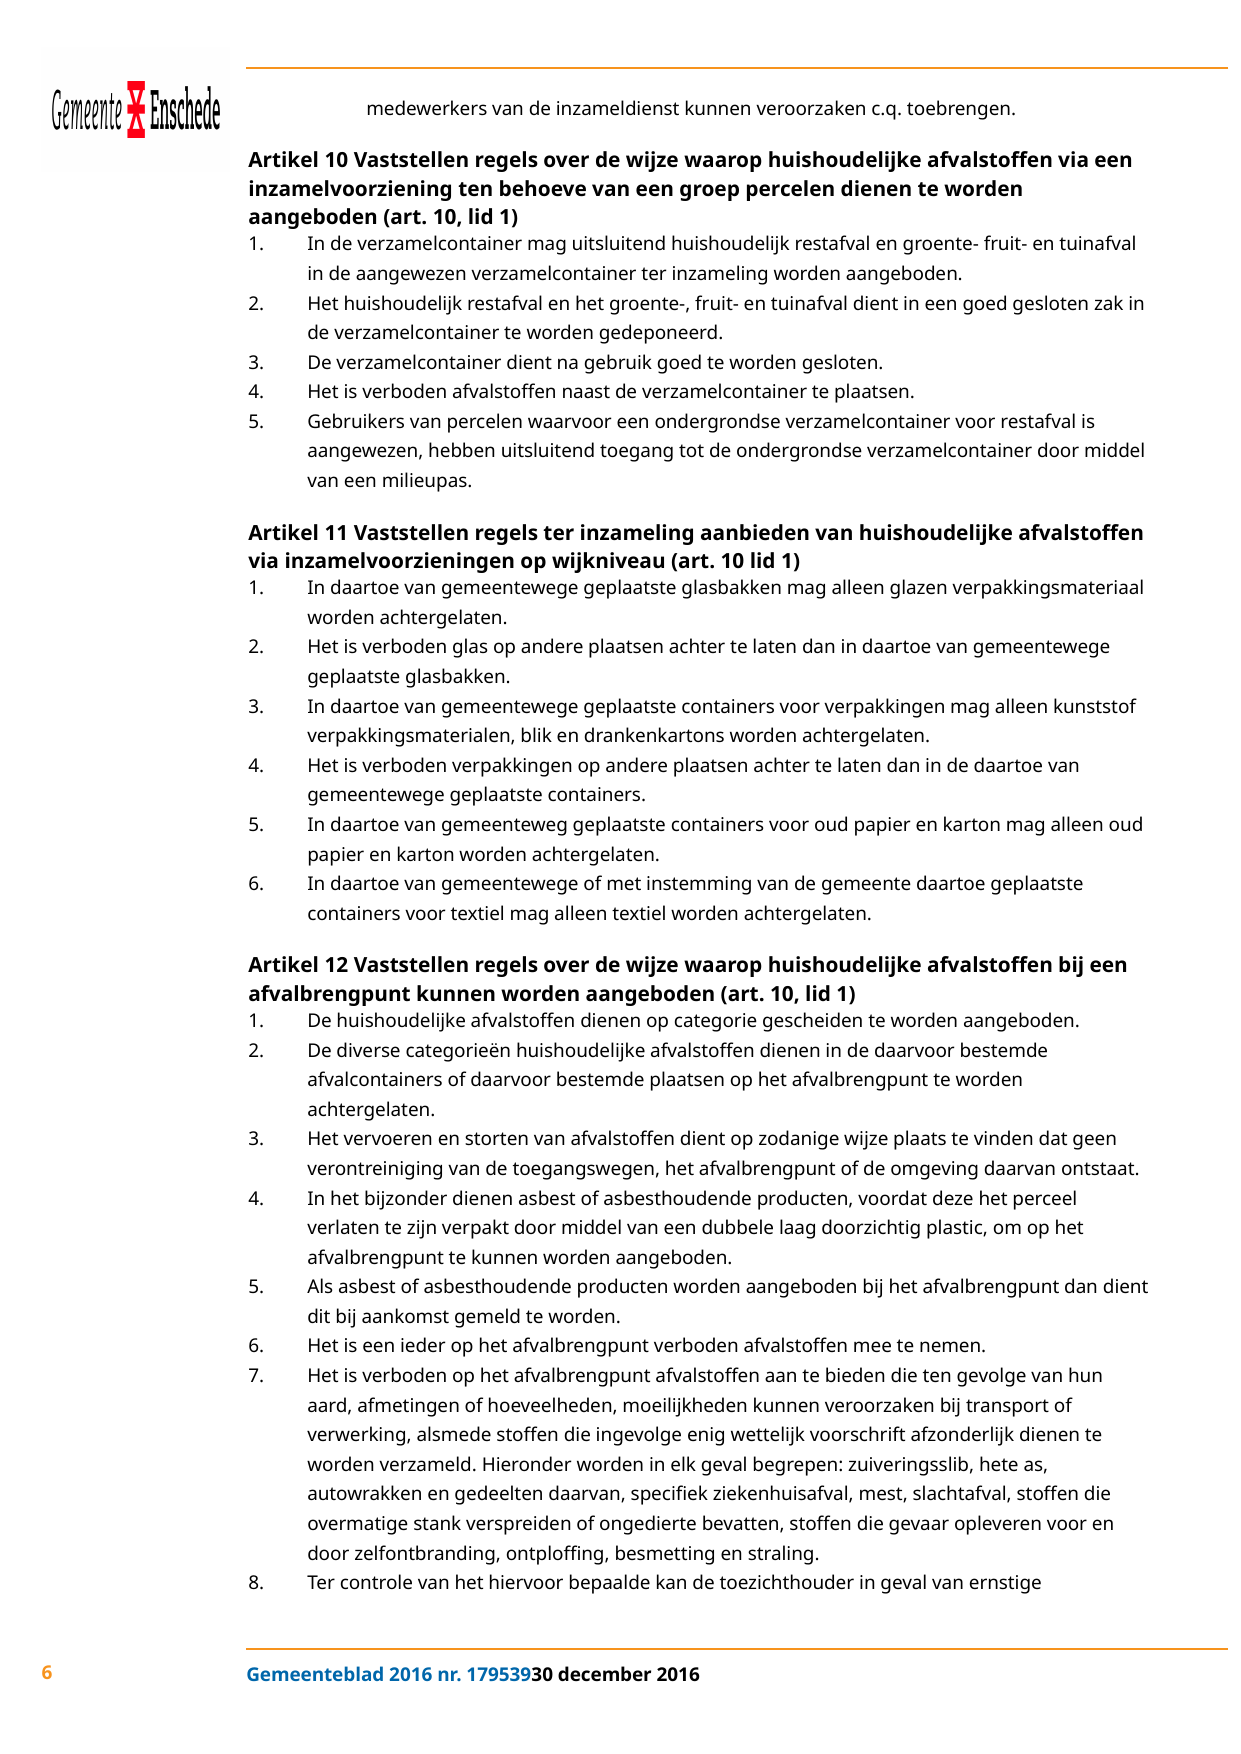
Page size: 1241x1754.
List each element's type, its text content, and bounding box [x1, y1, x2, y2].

list Gebruikers van percelen waarvoor een ondergrondse verzamelcontainer voor restafval is aangewezen, hebben uitsluitend toegang tot de ondergrondse verzamelcontainer door middel van een milieupas. [248, 408, 1152, 493]
list In het bijzonder dienen asbest of asbesthoudende producten, voordat deze het perceel verlaten te zijn verpakt door middel van een dubbele laag doorzichtig plastic, om op het afvalbrengpunt te kunnen worden aangeboden. [248, 1185, 1152, 1269]
list Ter controle van het hiervoor bepaalde kan de toezichthouder in geval van ernstige [248, 1569, 1152, 1595]
list Het is verboden op het afvalbrengpunt afvalstoffen aan te bieden die ten gevolge van hun aard, afmetingen of hoeveelheden, moeilijkheden kunnen veroorzaken bij transport of verwerking, alsmede stoffen die ingevolge enig wettelijk voorschrift afzonderlijk dienen te worden verzameld. Hieronder worden in elk geval begrepen: zuiveringsslib, hete as, autowrakken en gedeelten daarvan, specifiek ziekenhuisafval, mest, slachtafval, stoffen die overmatige stank verspreiden of ongedierte bevatten, stoffen die gevaar opleveren voor en door zelfontbranding, ontploffing, besmetting en straling. [248, 1362, 1152, 1565]
list In daartoe van gemeentewege geplaatste glasbakken mag alleen glazen verpakkingsmateriaal worden achtergelaten. [248, 574, 1152, 630]
list De diverse categorieën huishoudelijke afvalstoffen dienen in de daarvoor bestemde afvalcontainers of daarvoor bestemde plaatsen op het afvalbrengpunt te worden achtergelaten. [248, 1037, 1152, 1122]
text Artikel 11 Vaststellen regels ter inzameling aanbieden van huishoudelijke afvalstoffen via inzamelvoorzieningen op wijkniveau (art. 10 lid 1) [248, 518, 1152, 574]
list medewerkers van de inzameldienst kunnen veroorzaken c.q. toebrengen. [307, 95, 1152, 121]
list Als asbest of asbesthoudende producten worden aangeboden bij het afvalbrengpunt dan dient dit bij aankomst gemeld te worden. [248, 1273, 1152, 1329]
list Het vervoeren en storten van afvalstoffen dient op zodanige wijze plaats te vinden dat geen verontreiniging van de toegangswegen, het afvalbrengpunt of de omgeving daarvan ontstaat. [248, 1126, 1152, 1181]
text Artikel 10 Vaststellen regels over de wijze waarop huishoudelijke afvalstoffen via een inzamelvoorziening ten behoeve van een groep percelen dienen te worden aangeboden (art. 10, lid 1) [248, 145, 1152, 231]
picture [41, 47, 231, 172]
list In de verzamelcontainer mag uitsluitend huishoudelijk restafval en groente- fruit- en tuinafval in de aangewezen verzamelcontainer ter inzameling worden aangeboden. [248, 231, 1152, 286]
list Het is verboden glas op andere plaatsen achter te laten dan in daartoe van gemeentewege geplaatste glasbakken. [248, 634, 1152, 689]
list Het is verboden verpakkingen op andere plaatsen achter te laten dan in de daartoe van gemeentewege geplaatste containers. [248, 752, 1152, 807]
list De verzamelcontainer dient na gebruik goed te worden gesloten. [248, 349, 1152, 374]
list In daartoe van gemeenteweg geplaatste containers voor oud papier en karton mag alleen oud papier en karton worden achtergelaten. [248, 811, 1152, 866]
list In daartoe van gemeentewege geplaatste containers voor verpakkingen mag alleen kunststof verpakkingsmaterialen, blik en drankenkartons worden achtergelaten. [248, 693, 1152, 748]
list Het is een ieder op het afvalbrengpunt verboden afvalstoffen mee te nemen. [248, 1333, 1152, 1358]
text Artikel 12 Vaststellen regels over de wijze waarop huishoudelijke afvalstoffen bij een afvalbrengpunt kunnen worden aangeboden (art. 10, lid 1) [248, 950, 1152, 1007]
list In daartoe van gemeentewege of met instemming van de gemeente daartoe geplaatste containers voor textiel mag alleen textiel worden achtergelaten. [248, 870, 1152, 926]
list Het huishoudelijk restafval en het groente-, fruit- en tuinafval dient in een goed gesloten zak in de verzamelcontainer te worden gedeponeerd. [248, 290, 1152, 345]
list Het is verboden afvalstoffen naast de verzamelcontainer te plaatsen. [248, 378, 1152, 404]
list De huishoudelijke afvalstoffen dienen op categorie gescheiden te worden aangeboden. [248, 1007, 1152, 1033]
